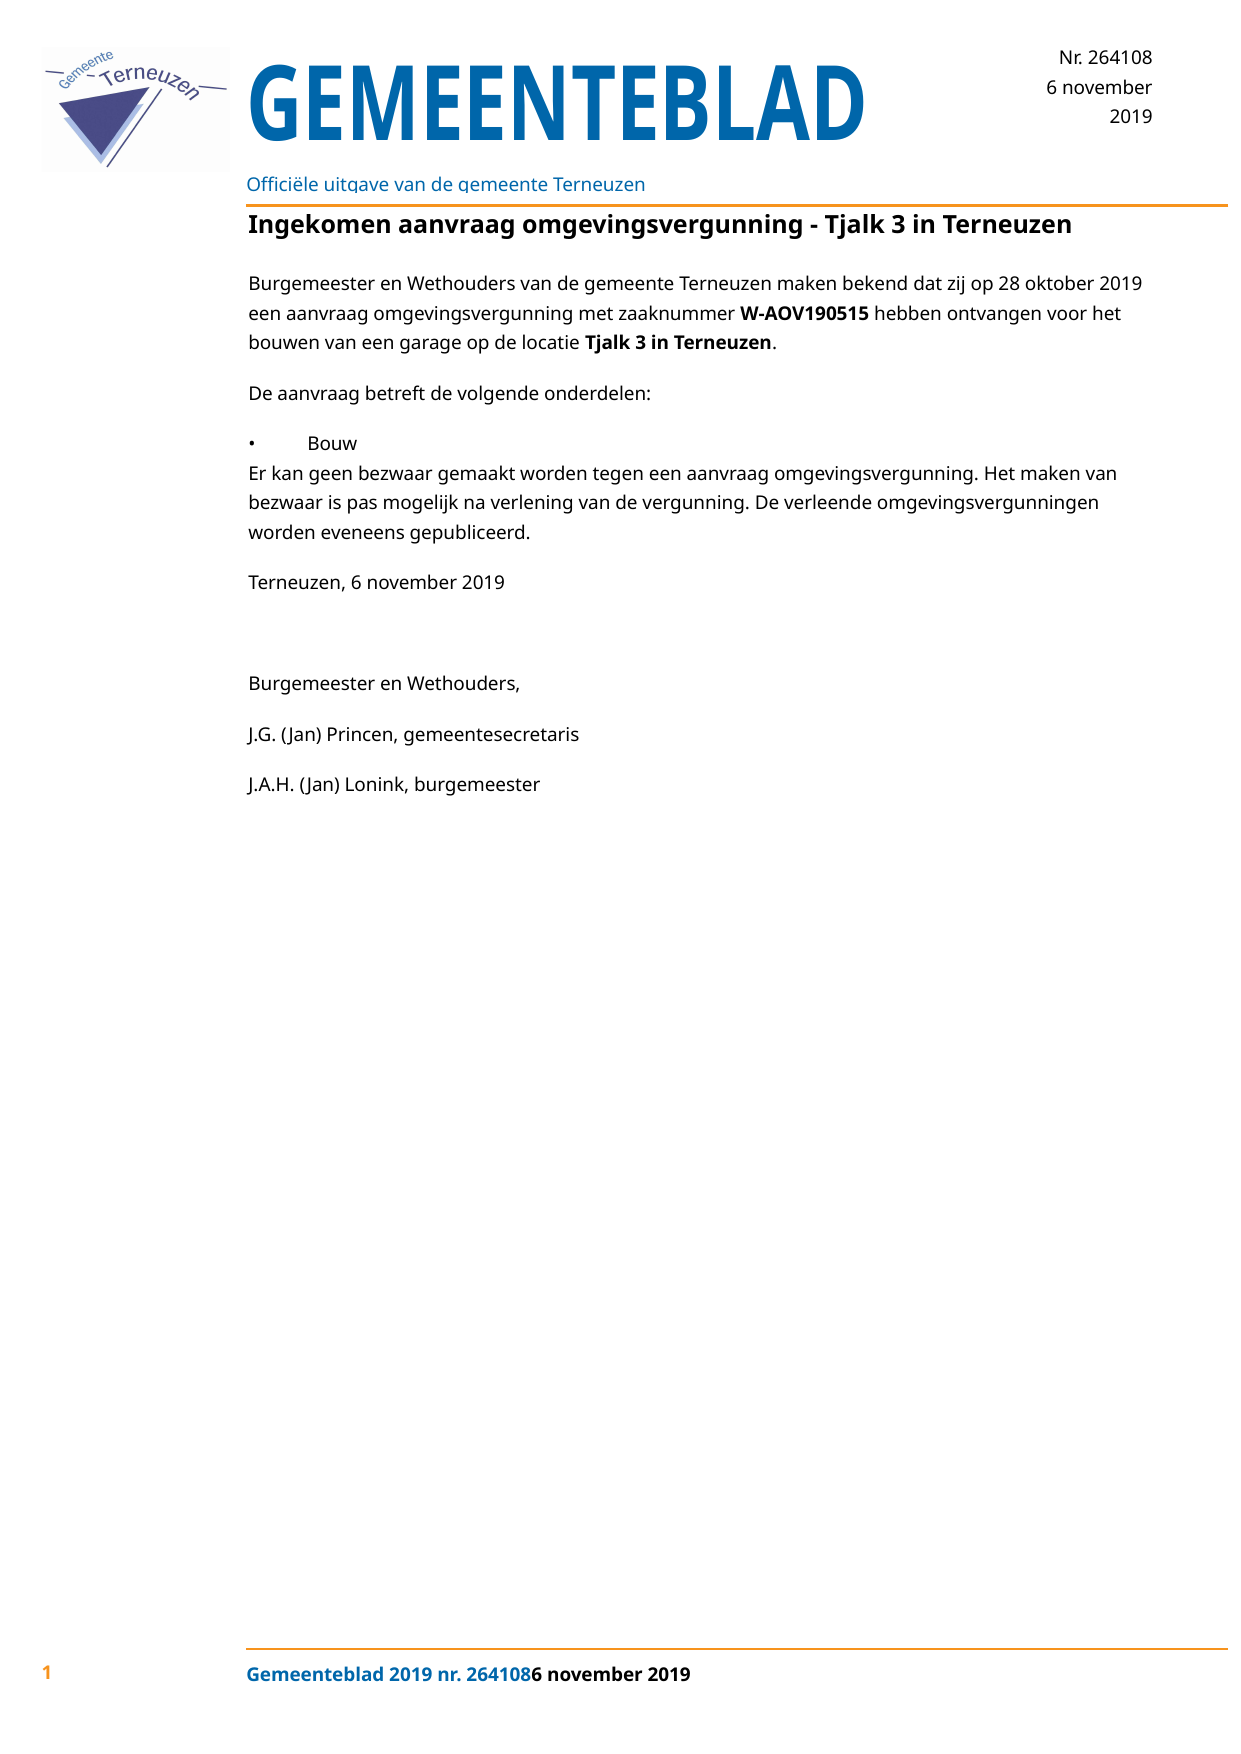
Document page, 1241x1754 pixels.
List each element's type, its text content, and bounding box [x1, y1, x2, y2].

picture [41, 47, 231, 172]
text Burgemeester en Wethouders, [248, 670, 1152, 696]
text J.A.H. (Jan) Lonink, burgemeester [248, 771, 1152, 797]
text Ingekomen aanvraag omgevingsvergunning - Tjalk 3 in Terneuzen [248, 207, 1152, 241]
text Burgemeester en Wethouders van de gemeente Terneuzen maken bekend dat zij op 28 oktober 2019 een aanvraag omgevingsvergunning met zaaknummer W-AOV190515 hebben ontvangen voor het bouwen van een garage op de locatie Tjalk 3 in Terneuzen. [248, 270, 1152, 355]
text J.G. (Jan) Princen, gemeentesecretaris [248, 721, 1152, 746]
text Terneuzen, 6 november 2019 [248, 569, 1152, 595]
text De aanvraag betreft de volgende onderdelen: [248, 380, 1152, 406]
list Bouw [248, 430, 1152, 456]
text Er kan geen bezwaar gemaakt worden tegen een aanvraag omgevingsvergunning. Het maken van bezwaar is pas mogelijk na verlening van de vergunning. De verleende omgevingsvergunningen worden eveneens gepubliceerd. [248, 460, 1152, 545]
